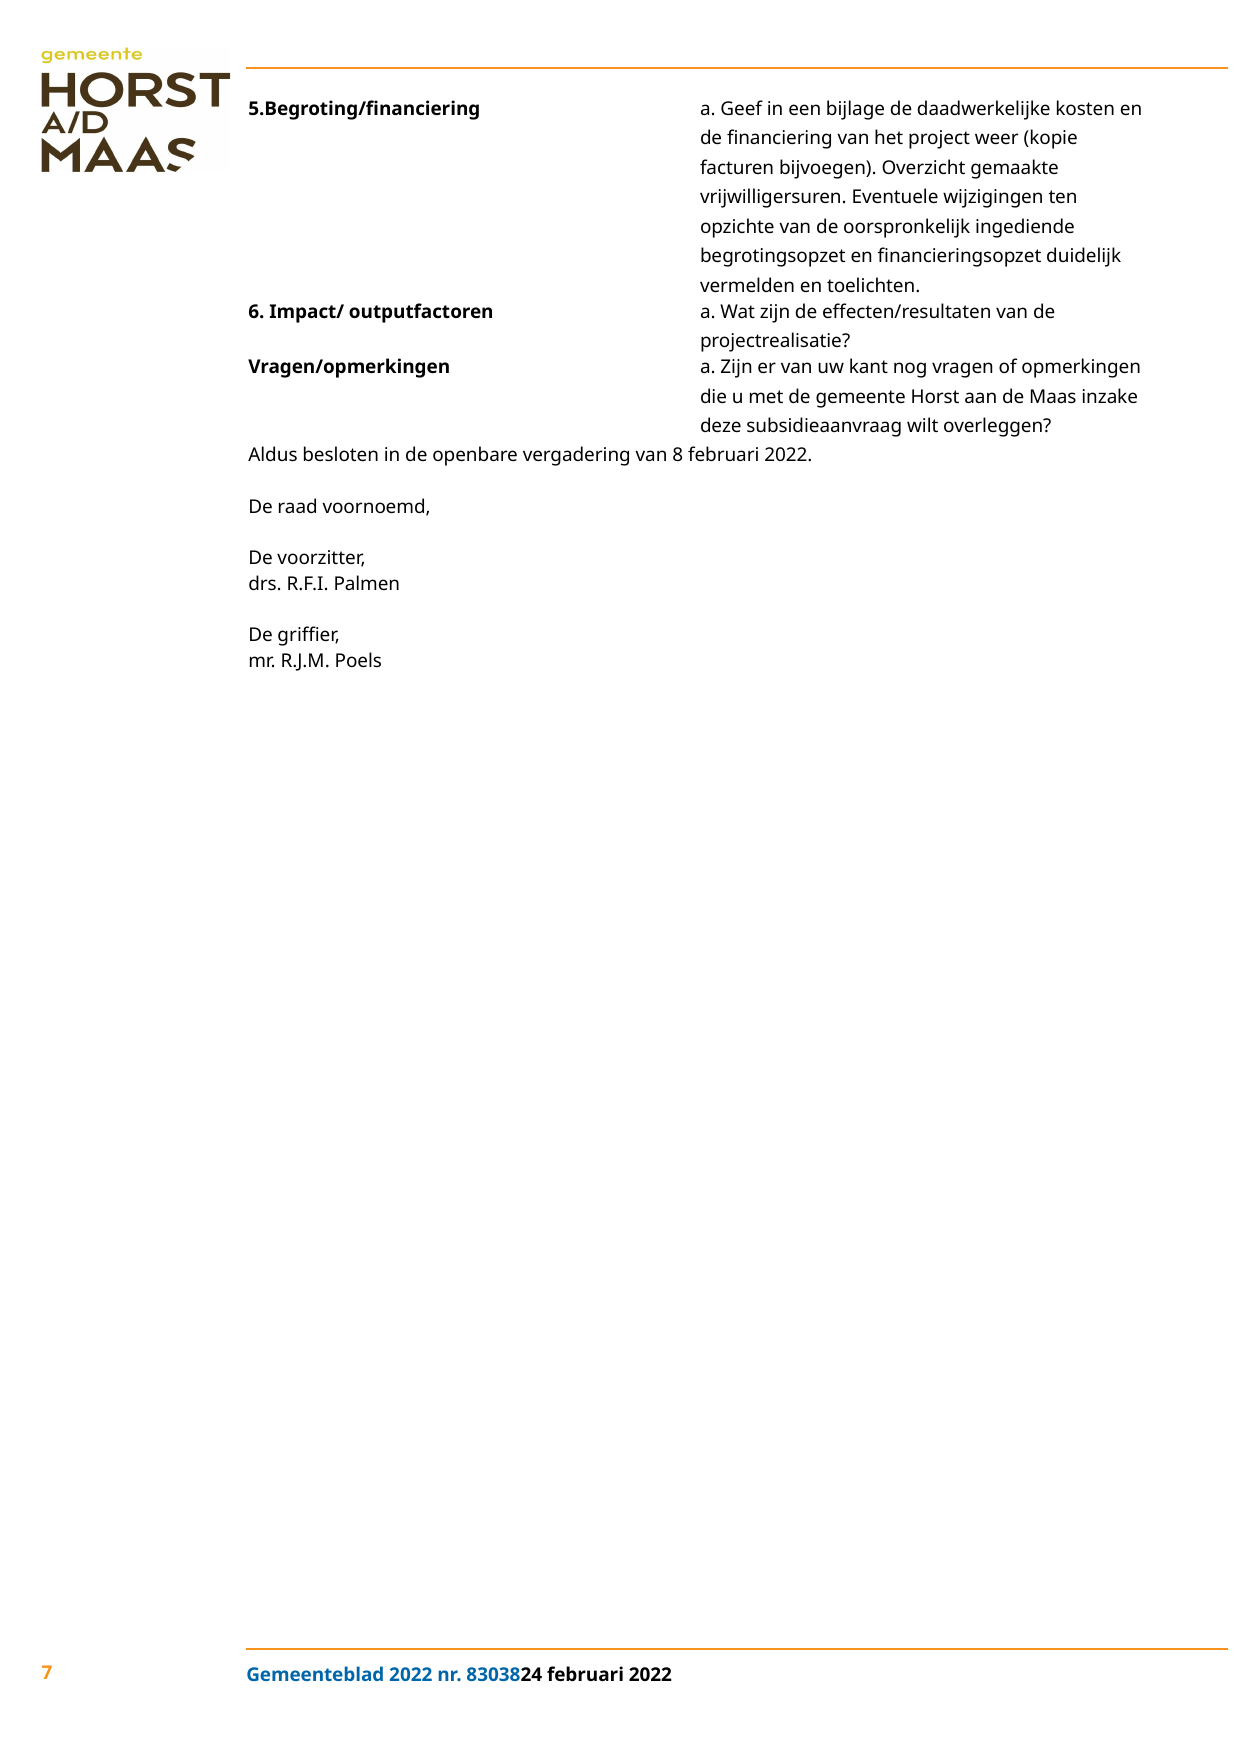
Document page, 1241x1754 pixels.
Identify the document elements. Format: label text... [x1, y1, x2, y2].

table_cell a. Zijn er van uw kant nog vragen of opmerkingen die u met de gemeente Horst aan de Maas inzake deze subsidieaanvraag wilt overleggen? [700, 353, 1152, 438]
picture [41, 47, 231, 172]
text De griffier, [248, 622, 1152, 647]
table_cell a. Wat zijn de effecten/resultaten van de projectrealisatie? [700, 298, 1152, 353]
text drs. R.F.I. Palmen [248, 570, 1152, 596]
text De raad voornoemd, [248, 493, 1152, 519]
text De voorzitter, [248, 544, 1152, 570]
table_cell a. Geef in een bijlage de daadwerkelijke kosten en de financiering van het project weer (kopie facturen bijvoegen). Overzicht gemaakte vrijwilligersuren. Eventuele wijzigingen ten opzichte van de oorspronkelijk ingediende begrotingsopzet en financieringsopzet duidelijk vermelden en toelichten. [700, 95, 1152, 298]
text mr. R.J.M. Poels [248, 647, 1152, 673]
table_cell 5.Begroting/financiering [248, 95, 700, 298]
text Aldus besloten in de openbare vergadering van 8 februari 2022. [248, 441, 1152, 467]
table_cell Vragen/opmerkingen [248, 353, 700, 438]
table_cell 6. Impact/ outputfactoren [248, 298, 700, 353]
